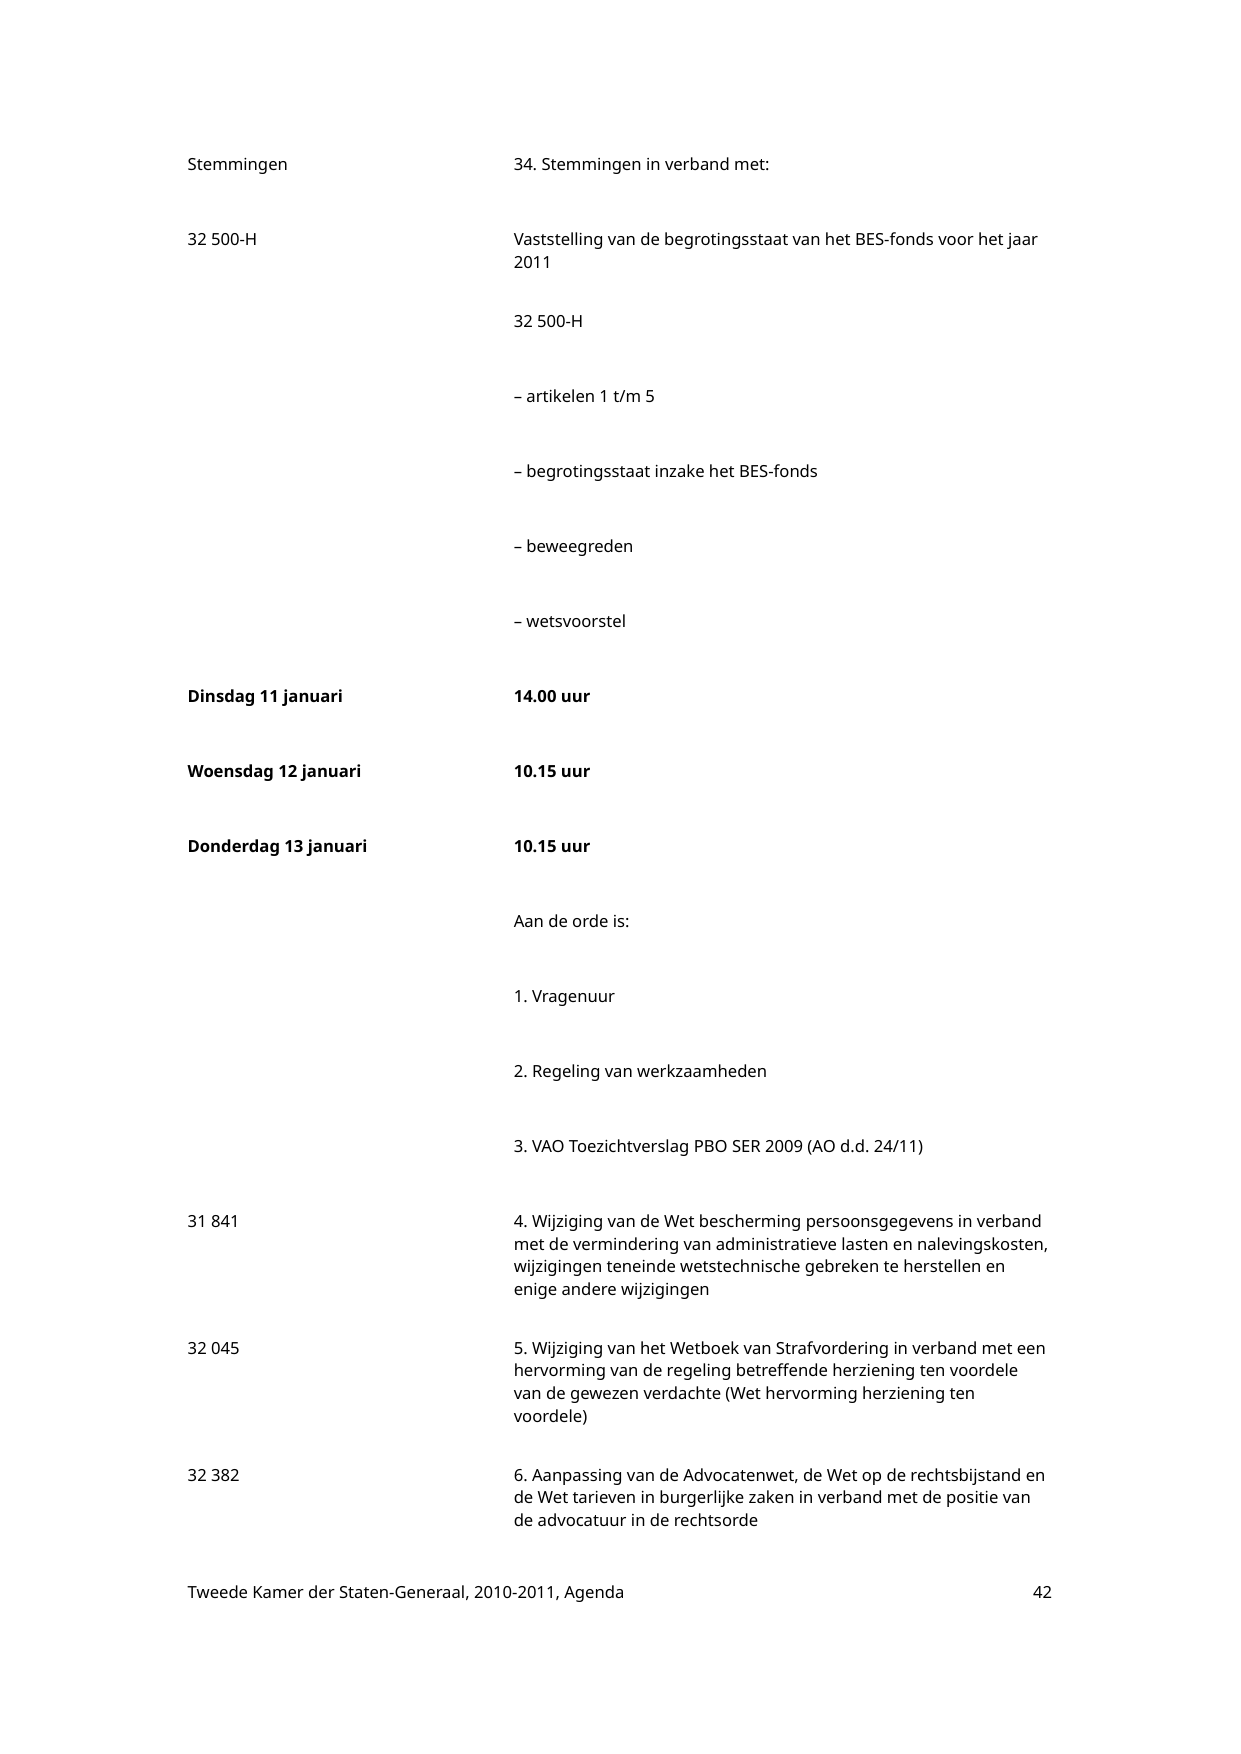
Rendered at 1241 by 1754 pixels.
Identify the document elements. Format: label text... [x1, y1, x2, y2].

table_cell 31 841 [188, 1206, 490, 1333]
table_cell [188, 1131, 490, 1206]
table_cell [490, 381, 510, 456]
table_cell 10.15 uur [510, 831, 1053, 906]
table_cell – begrotingsstaat inzake het BES-fonds [510, 456, 1053, 531]
table_cell [490, 150, 510, 225]
table_cell [188, 381, 490, 456]
table_cell Stemmingen [188, 150, 490, 225]
table_cell [188, 456, 490, 531]
table_cell 3. VAO Toezichtverslag PBO SER 2009 (AO d.d. 24/11) [510, 1131, 1053, 1206]
table_cell [490, 225, 510, 306]
table_cell 6. Aanpassing van de Advocatenwet, de Wet op de rechtsbijstand en de Wet tarieven in burgerlijke zaken in verband met de positie van de advocatuur in de rechtsorde [510, 1460, 1053, 1564]
table_cell [490, 1333, 510, 1460]
table_cell Aan de orde is: [510, 906, 1053, 981]
table_cell [490, 531, 510, 606]
table_cell [188, 981, 490, 1056]
table_cell 1. Vragenuur [510, 981, 1053, 1056]
table_cell 32 045 [188, 1333, 490, 1460]
table_cell [490, 756, 510, 831]
table_cell Donderdag 13 januari [188, 831, 490, 906]
table_cell [490, 1056, 510, 1131]
table_cell 4. Wijziging van de Wet bescherming persoonsgegevens in verband met de vermindering van administratieve lasten en nalevingskosten, wijzigingen teneinde wetstechnische gebreken te herstellen en enige andere wijzigingen [510, 1206, 1053, 1333]
table_cell [490, 1131, 510, 1206]
table_header Dinsdag 11 januari [188, 681, 490, 756]
table_header [490, 681, 510, 756]
table_cell [188, 531, 490, 606]
table_cell [490, 456, 510, 531]
table_cell – beweegreden [510, 531, 1053, 606]
table_cell 5. Wijziging van het Wetboek van Strafvordering in verband met een hervorming van de regeling betreffende herziening ten voordele van de gewezen verdachte (Wet hervorming herziening ten voordele) [510, 1333, 1053, 1460]
table_cell 32 500-H [510, 306, 1053, 381]
table_cell [188, 606, 490, 681]
table_cell – wetsvoorstel [510, 606, 1053, 681]
table_cell [188, 1056, 490, 1131]
table_cell Vaststelling van de begrotingsstaat van het BES-fonds voor het jaar 2011 [510, 225, 1053, 306]
table_cell [188, 906, 490, 981]
table_cell [490, 1206, 510, 1333]
table_cell 32 500-H [188, 225, 490, 306]
table_cell 32 382 [188, 1460, 490, 1564]
table_cell [490, 906, 510, 981]
table_cell 2. Regeling van werkzaamheden [510, 1056, 1053, 1131]
table_cell Woensdag 12 januari [188, 756, 490, 831]
table_cell 34. Stemmingen in verband met: [510, 150, 1053, 225]
table_cell [490, 831, 510, 906]
table_cell [490, 981, 510, 1056]
table_header 14.00 uur [510, 681, 1053, 756]
table_cell [490, 606, 510, 681]
table_cell [490, 1460, 510, 1564]
table_cell 10.15 uur [510, 756, 1053, 831]
table_cell [490, 306, 510, 381]
table_cell – artikelen 1 t/m 5 [510, 381, 1053, 456]
table_cell [188, 306, 490, 381]
